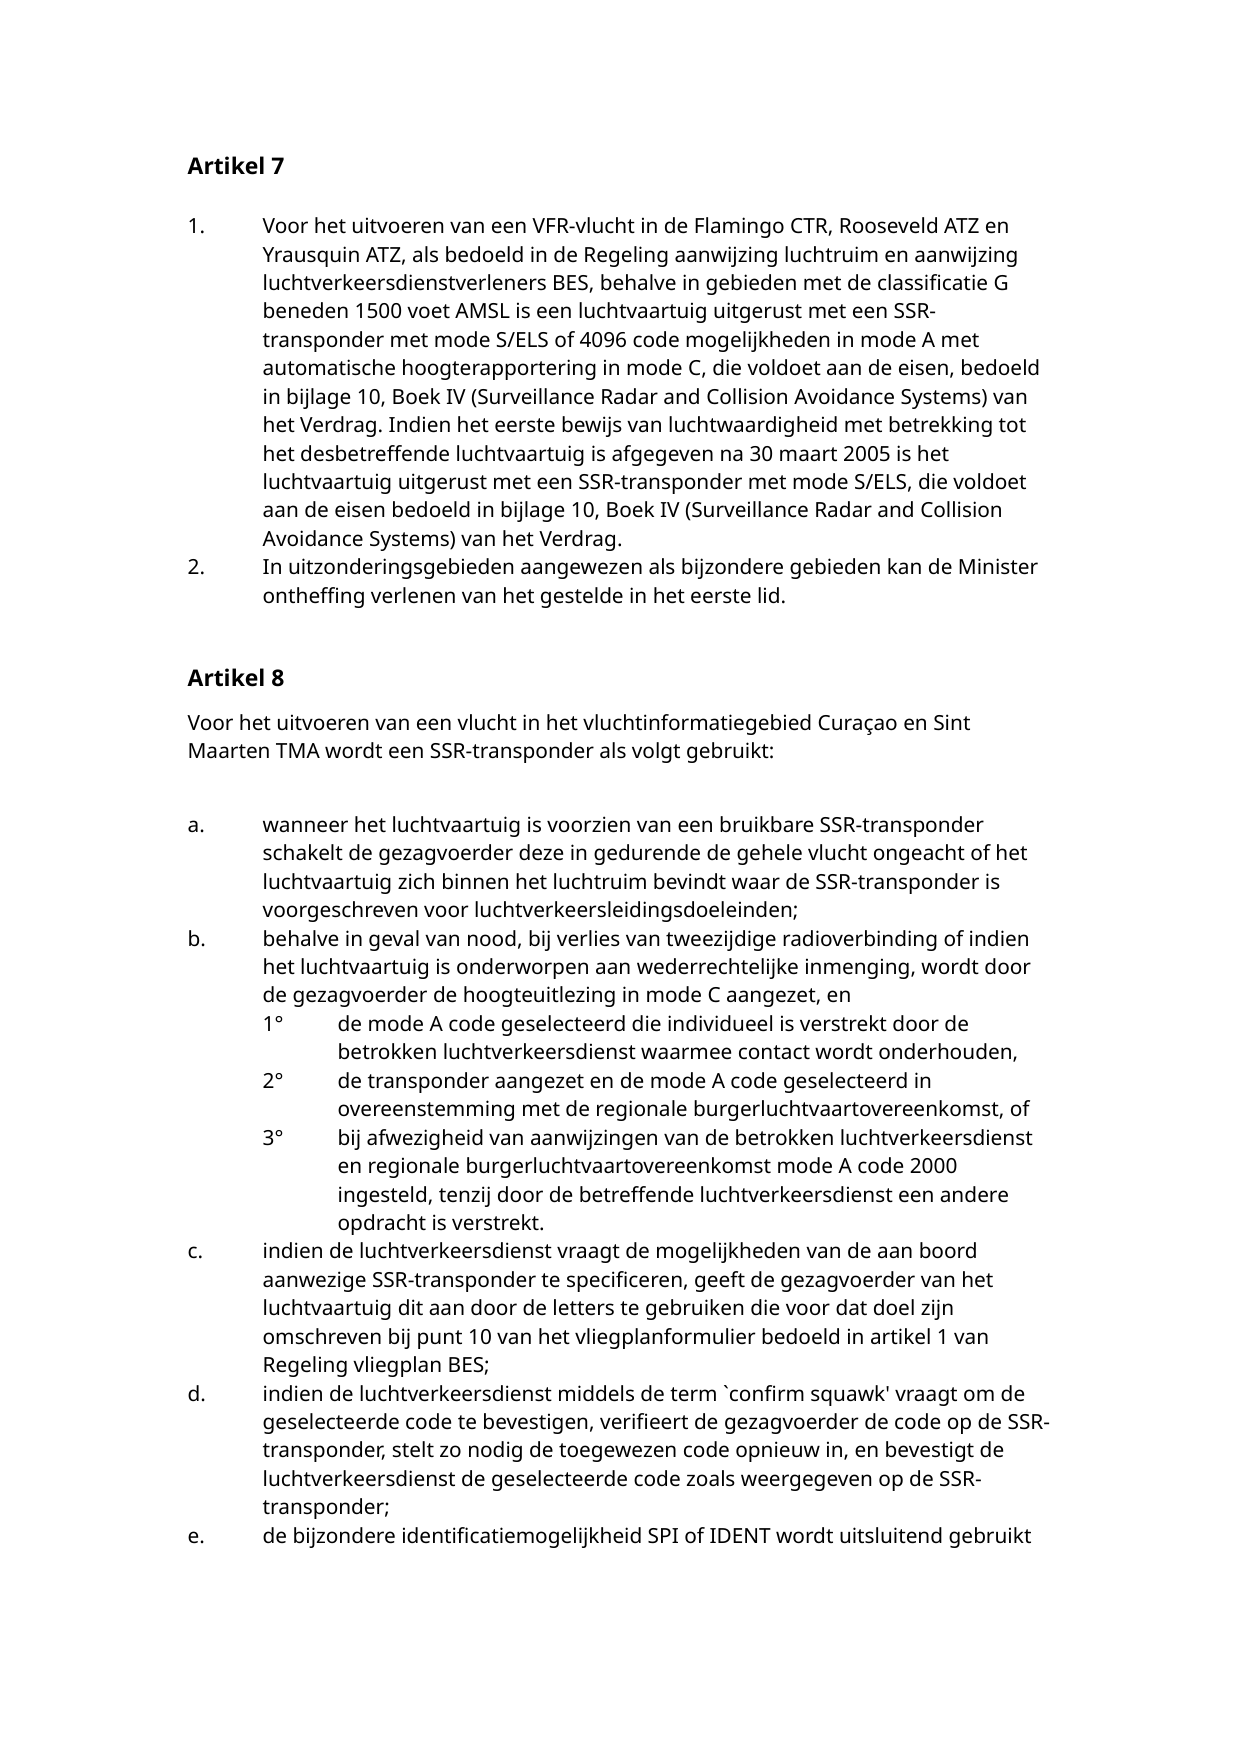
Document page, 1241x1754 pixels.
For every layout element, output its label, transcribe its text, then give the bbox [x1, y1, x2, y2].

subtitle Artikel 8 [187, 662, 1053, 693]
list de bijzondere identificatiemogelijkheid SPI of IDENT wordt uitsluitend gebruikt [187, 1521, 1053, 1549]
list In uitzonderingsgebieden aangewezen als bijzondere gebieden kan de Minister ontheffing verlenen van het gestelde in het eerste lid. [187, 552, 1053, 609]
text Voor het uitvoeren van een vlucht in het vluchtinformatiegebied Curaçao en Sint Maarten TMA wordt een SSR-transponder als volgt gebruikt: [187, 708, 1053, 765]
list indien de luchtverkeersdienst middels de term `confirm squawk' vraagt om de geselecteerde code te bevestigen, verifieert de gezagvoerder de code op de SSR-transponder, stelt zo nodig de toegewezen code opnieuw in, en bevestigt de luchtverkeersdienst de geselecteerde code zoals weergegeven op de SSR-transponder; [187, 1379, 1053, 1521]
list wanneer het luchtvaartuig is voorzien van een bruikbare SSR-transponder schakelt de gezagvoerder deze in gedurende de gehele vlucht ongeacht of het luchtvaartuig zich binnen het luchtruim bevindt waar de SSR-transponder is voorgeschreven voor luchtverkeersleidingsdoeleinden; [187, 810, 1053, 924]
list bij afwezigheid van aanwijzingen van de betrokken luchtverkeersdienst en regionale burgerluchtvaartovereenkomst mode A code 2000 ingesteld, tenzij door de betreffende luchtverkeersdienst een andere opdracht is verstrekt. [262, 1123, 1053, 1237]
list de mode A code geselecteerd die individueel is verstrekt door de betrokken luchtverkeersdienst waarmee contact wordt onderhouden, [262, 1009, 1053, 1066]
list behalve in geval van nood, bij verlies van tweezijdige radioverbinding of indien het luchtvaartuig is onderworpen aan wederrechtelijke inmenging, wordt door de gezagvoerder de hoogteuitlezing in mode C aangezet, en [187, 924, 1053, 1009]
list indien de luchtverkeersdienst vraagt de mogelijkheden van de aan boord aanwezige SSR-transponder te specificeren, geeft de gezagvoerder van het luchtvaartuig dit aan door de letters te gebruiken die voor dat doel zijn omschreven bij punt 10 van het vliegplanformulier bedoeld in artikel 1 van Regeling vliegplan BES; [187, 1237, 1053, 1379]
list Voor het uitvoeren van een VFR-vlucht in de Flamingo CTR, Rooseveld ATZ en Yrausquin ATZ, als bedoeld in de Regeling aanwijzing luchtruim en aanwijzing luchtverkeersdienstverleners BES, behalve in gebieden met de classificatie G beneden 1500 voet AMSL is een luchtvaartuig uitgerust met een SSR-transponder met mode S/ELS of 4096 code mogelijkheden in mode A met automatische hoogterapportering in mode C, die voldoet aan de eisen, bedoeld in bijlage 10, Boek IV (Surveillance Radar and Collision Avoidance Systems) van het Verdrag. Indien het eerste bewijs van luchtwaardigheid met betrekking tot het desbetreffende luchtvaartuig is afgegeven na 30 maart 2005 is het luchtvaartuig uitgerust met een SSR-transponder met mode S/ELS, die voldoet aan de eisen bedoeld in bijlage 10, Boek IV (Surveillance Radar and Collision Avoidance Systems) van het Verdrag. [187, 211, 1053, 552]
subtitle Artikel 7 [187, 150, 1053, 181]
list de transponder aangezet en de mode A code geselecteerd in overeenstemming met de regionale burgerluchtvaartovereenkomst, of [262, 1066, 1053, 1123]
